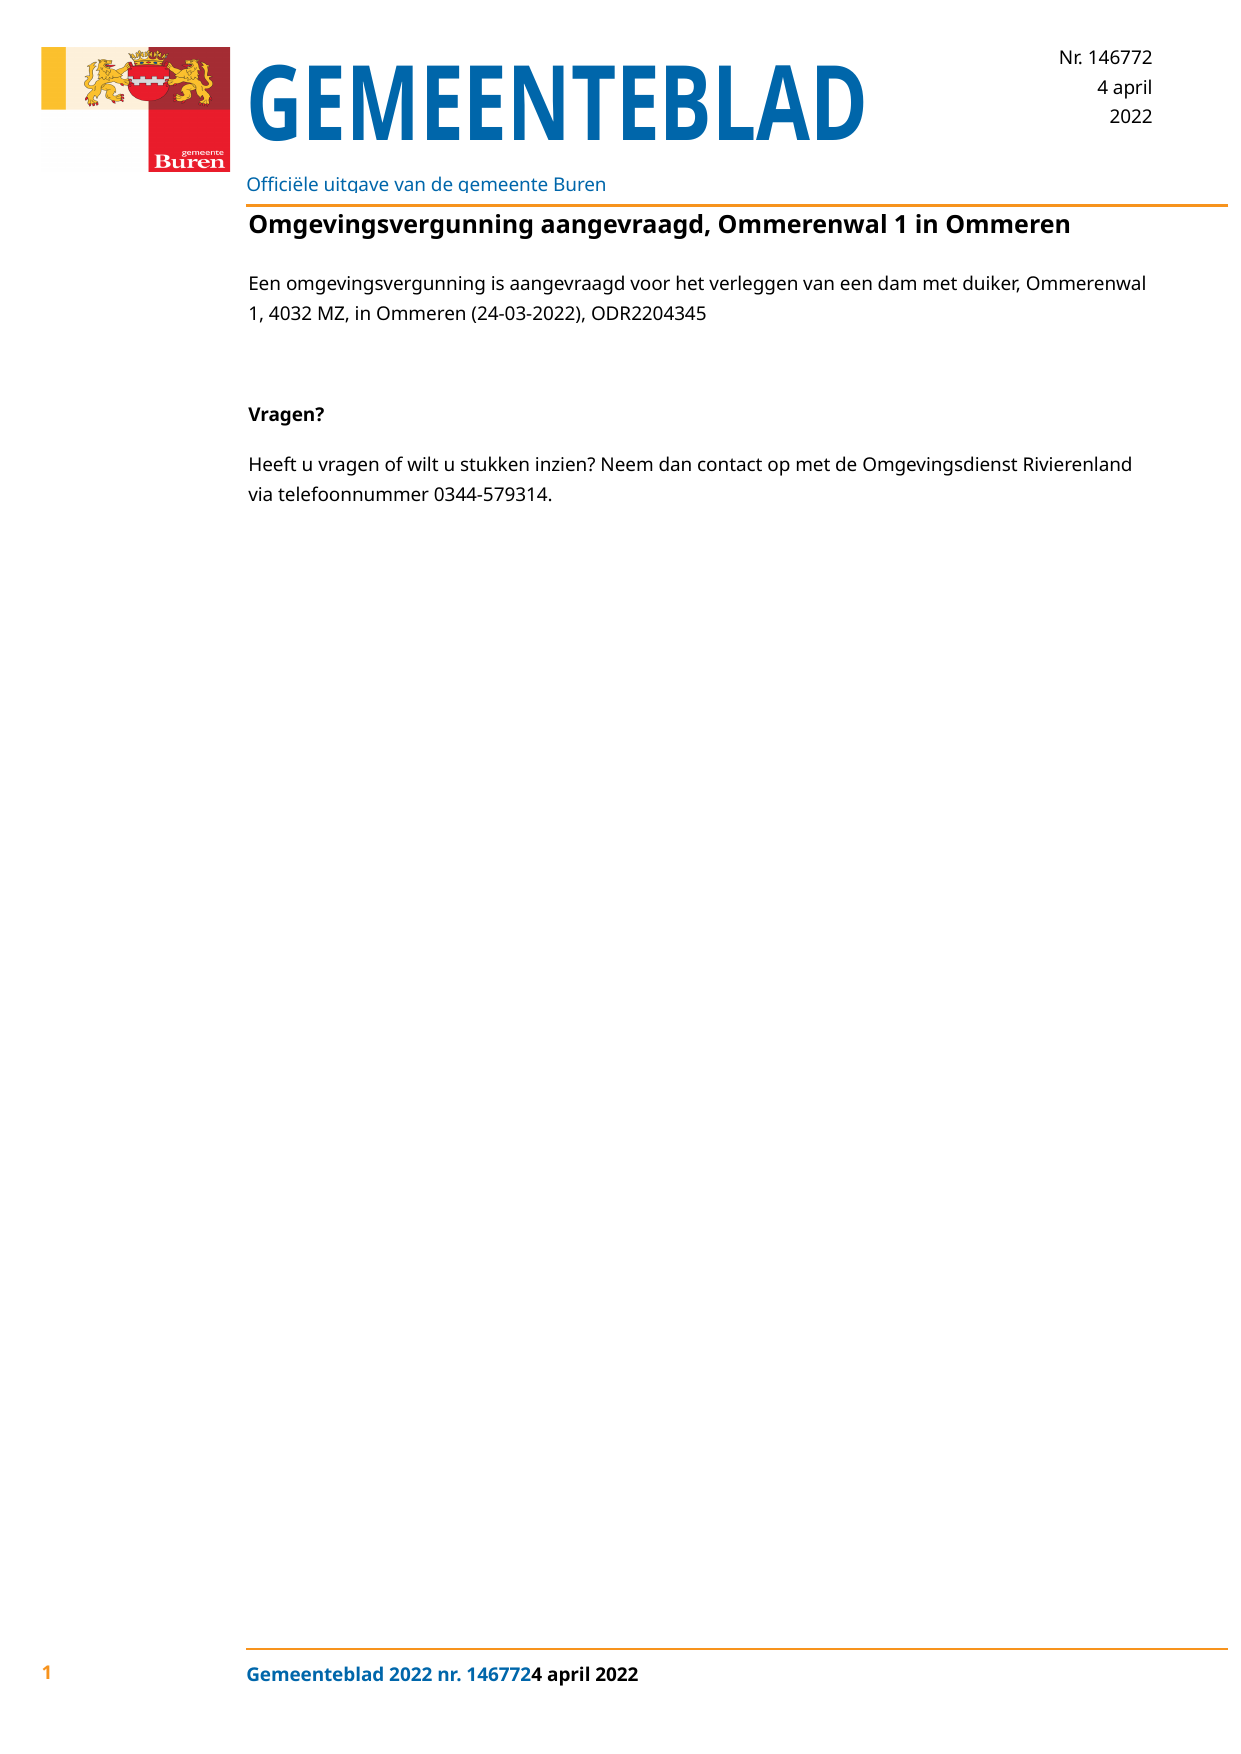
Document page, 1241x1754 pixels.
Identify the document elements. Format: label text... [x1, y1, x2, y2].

picture [41, 47, 231, 172]
text Omgevingsvergunning aangevraagd, Ommerenwal 1 in Ommeren [248, 207, 1152, 241]
text Een omgevingsvergunning is aangevraagd voor het verleggen van een dam met duiker, Ommerenwal 1, 4032 MZ, in Ommeren (24-03-2022), ODR2204345 [248, 270, 1152, 326]
text Heeft u vragen of wilt u stukken inzien? Neem dan contact op met de Omgevingsdienst Rivierenland via telefoonnummer 0344-579314. [248, 451, 1152, 506]
text Vragen? [248, 401, 1152, 426]
